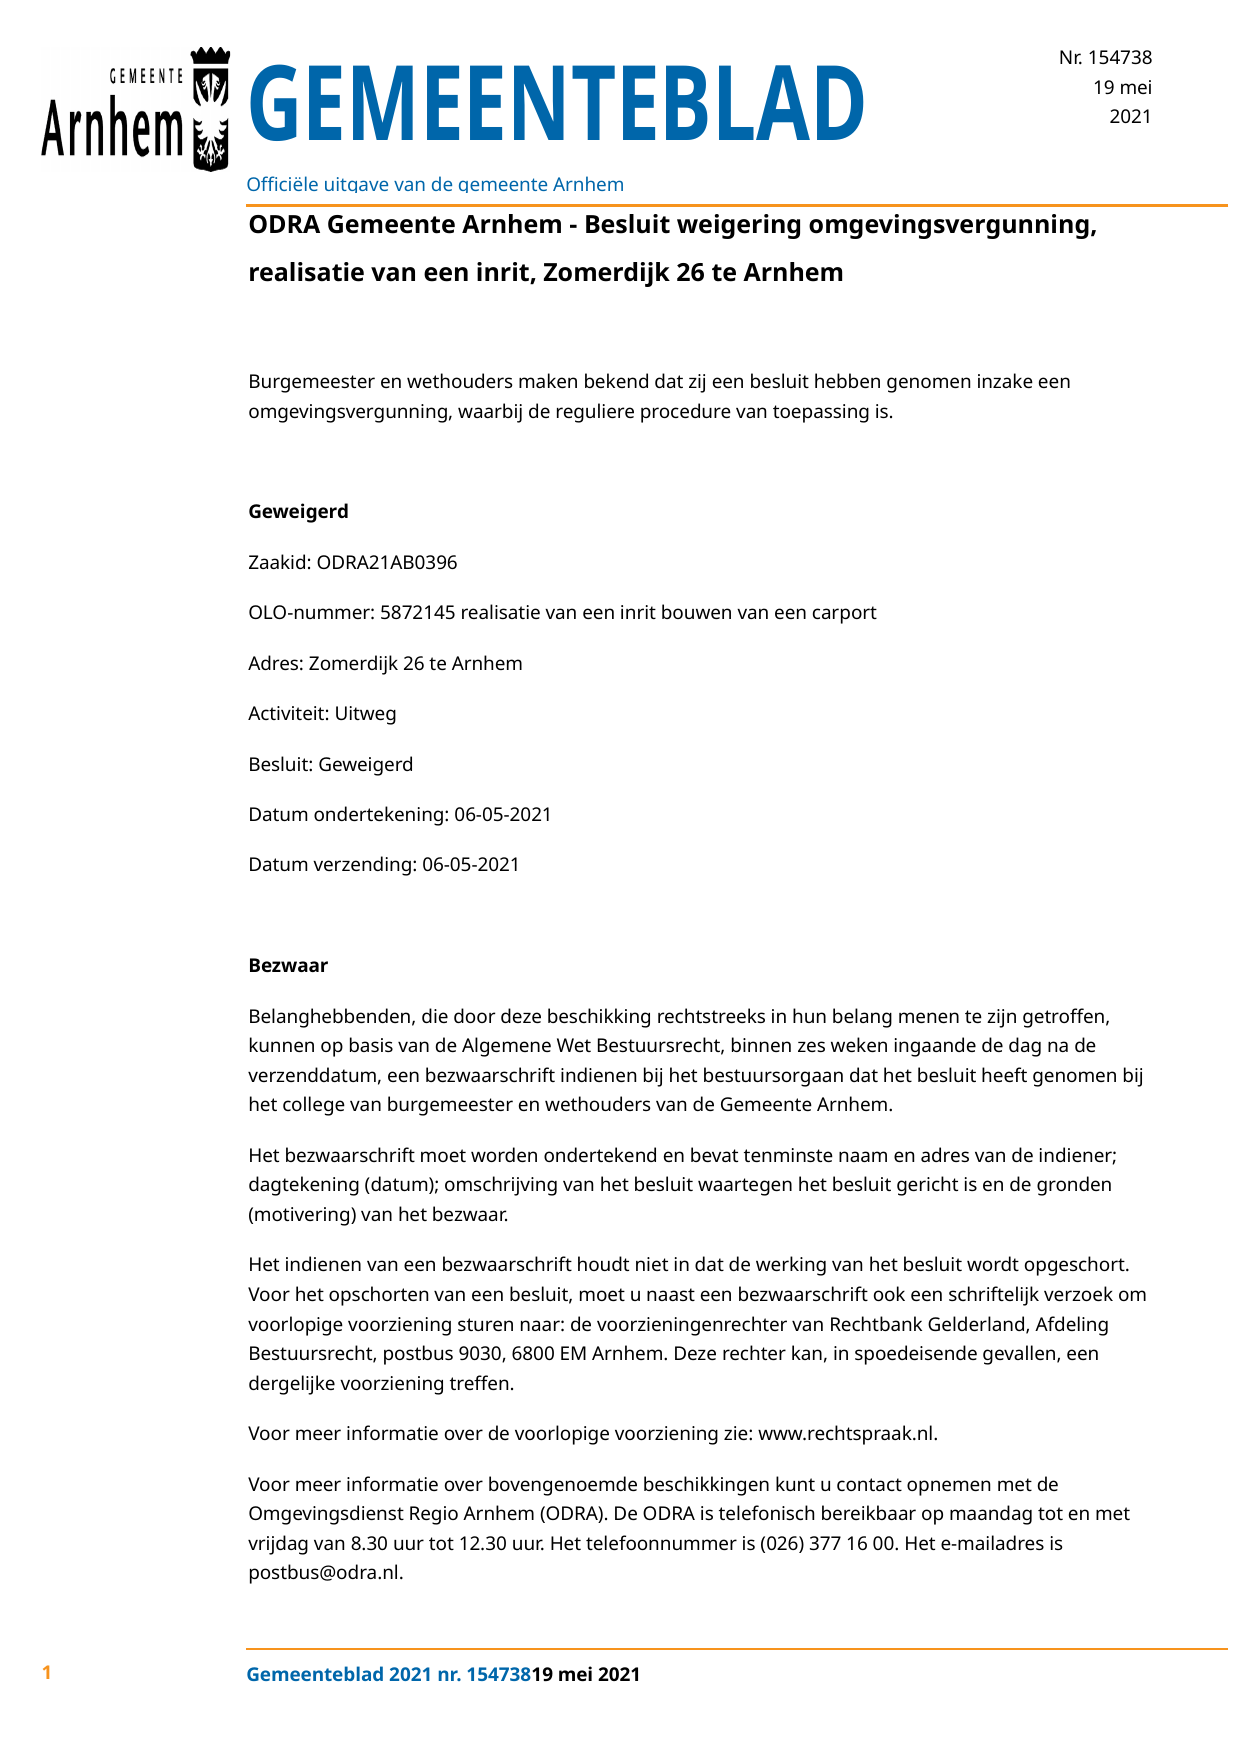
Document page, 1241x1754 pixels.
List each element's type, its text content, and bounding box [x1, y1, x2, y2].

text Voor meer informatie over bovengenoemde beschikkingen kunt u contact opnemen met de Omgevingsdienst Regio Arnhem (ODRA). De ODRA is telefonisch bereikbaar op maandag tot en met vrijdag van 8.30 uur tot 12.30 uur. Het telefoonnummer is (026) 377 16 00. Het e-mailadres is postbus@odra.nl. [248, 1471, 1152, 1585]
text ODRA Gemeente Arnhem - Besluit weigering omgevingsvergunning, realisatie van een inrit, Zomerdijk 26 te Arnhem [248, 207, 1152, 288]
text Adres: Zomerdijk 26 te Arnhem [248, 650, 1152, 676]
text Burgemeester en wethouders maken bekend dat zij een besluit hebben genomen inzake een omgevingsvergunning, waarbij de reguliere procedure van toepassing is. [248, 368, 1152, 424]
text Zaakid: ODRA21AB0396 [248, 549, 1152, 575]
text Besluit: Geweigerd [248, 751, 1152, 777]
text Het bezwaarschrift moet worden ondertekend en bevat tenminste naam en adres van de indiener; dagtekening (datum); omschrijving van het besluit waartegen het besluit gericht is en de gronden (motivering) van het bezwaar. [248, 1142, 1152, 1227]
text Geweigerd [248, 499, 1152, 524]
text OLO-nummer: 5872145 realisatie van een inrit bouwen van een carport [248, 599, 1152, 625]
text Voor meer informatie over de voorlopige voorziening zie: www.rechtspraak.nl. [248, 1420, 1152, 1446]
text Datum verzending: 06-05-2021 [248, 852, 1152, 877]
text Het indienen van een bezwaarschrift houdt niet in dat de werking van het besluit wordt opgeschort. Voor het opschorten van een besluit, moet u naast een bezwaarschrift ook een schriftelijk verzoek om voorlopige voorziening sturen naar: de voorzieningenrechter van Rechtbank Gelderland, Afdeling Bestuursrecht, postbus 9030, 6800 EM Arnhem. Deze rechter kan, in spoedeisende gevallen, een dergelijke voorziening treffen. [248, 1252, 1152, 1396]
picture [41, 47, 231, 172]
text Datum ondertekening: 06-05-2021 [248, 801, 1152, 827]
text Belanghebbenden, die door deze beschikking rechtstreeks in hun belang menen te zijn getroffen, kunnen op basis van de Algemene Wet Bestuursrecht, binnen zes weken ingaande de dag na de verzenddatum, een bezwaarschrift indienen bij het bestuursorgaan dat het besluit heeft genomen bij het college van burgemeester en wethouders van de Gemeente Arnhem. [248, 1003, 1152, 1117]
text Activiteit: Uitweg [248, 700, 1152, 726]
text Bezwaar [248, 952, 1152, 978]
